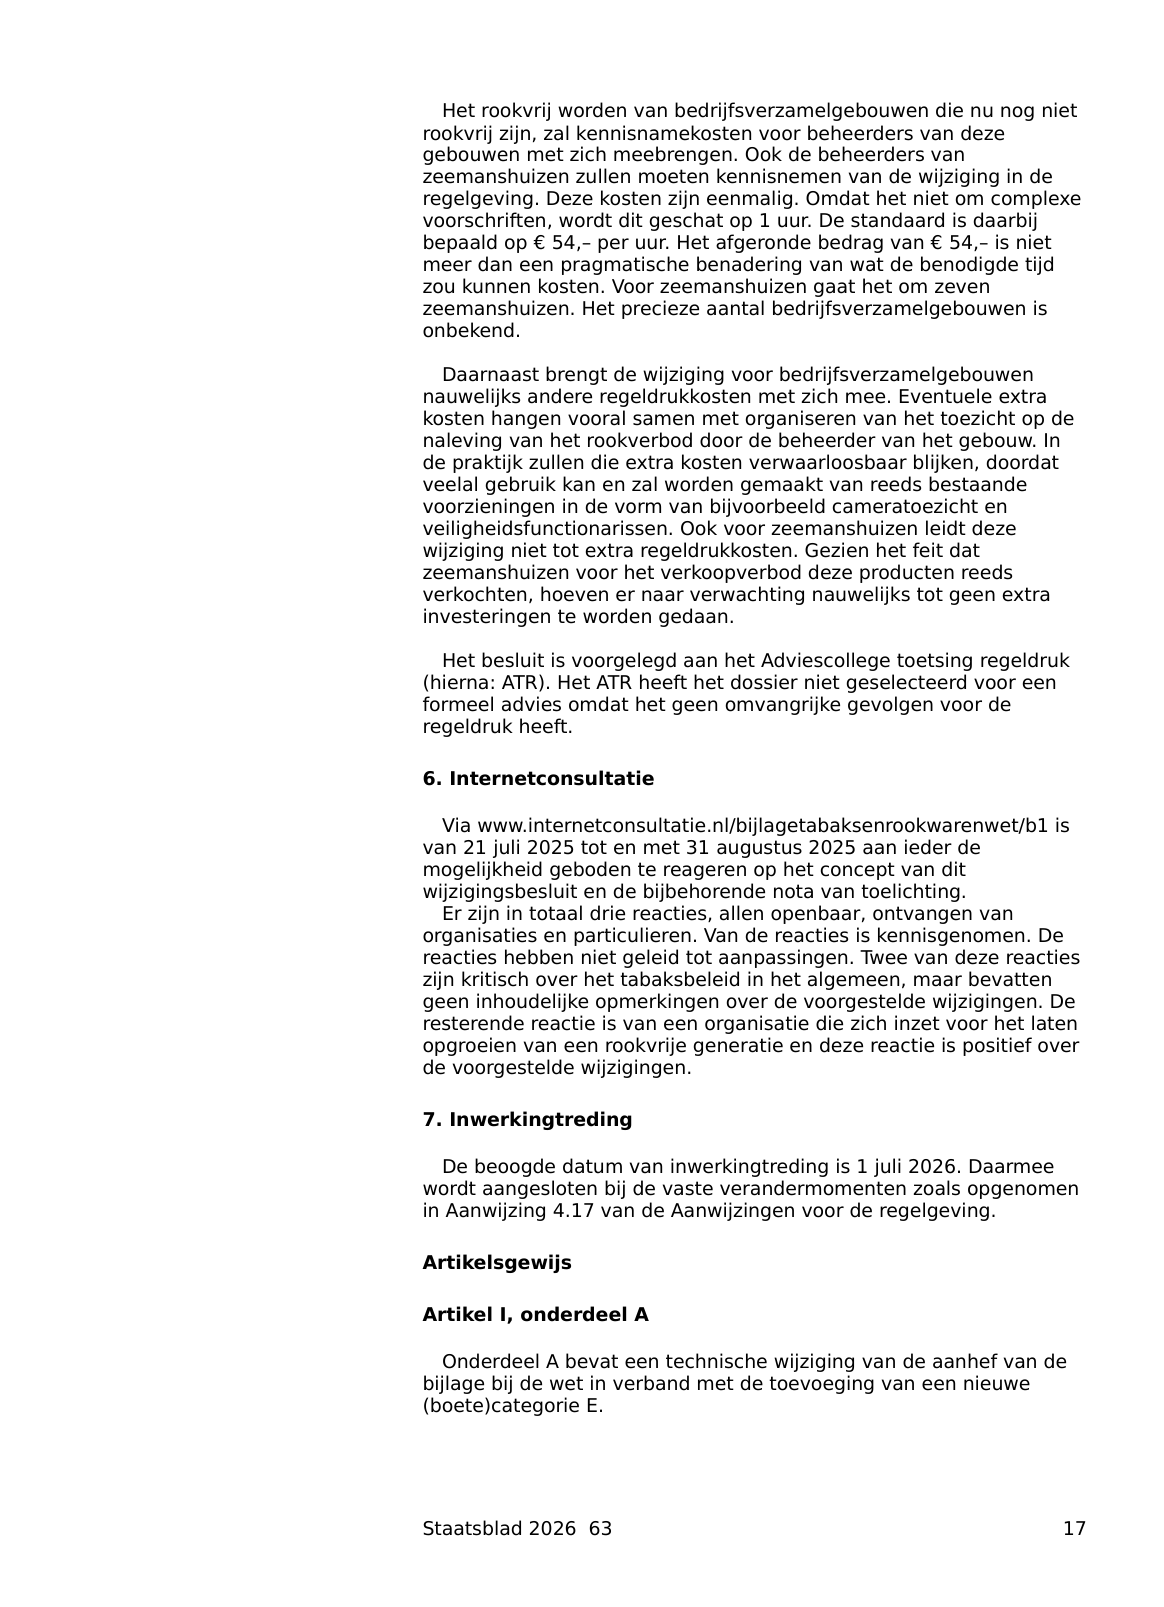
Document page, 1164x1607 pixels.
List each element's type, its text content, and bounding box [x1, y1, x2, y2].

text Daarnaast brengt de wijziging voor bedrijfsverzamelgebouwen nauwelijks andere regeldrukkosten met zich mee. Eventuele extra kosten hangen vooral samen met organiseren van het toezicht op de naleving van het rookverbod door de beheerder van het gebouw. In de praktijk zullen die extra kosten verwaarloosbaar blijken, doordat veelal gebruik kan en zal worden gemaakt van reeds bestaande voorzieningen in de vorm van bijvoorbeeld cameratoezicht en veiligheidsfunctionarissen. Ook voor zeemanshuizen leidt deze wijziging niet tot extra regeldrukkosten. Gezien het feit dat zeemanshuizen voor het verkoopverbod deze producten reeds verkochten, hoeven er naar verwachting nauwelijks tot geen extra investeringen te worden gedaan. [422, 364, 1087, 628]
text Er zijn in totaal drie reacties, allen openbaar, ontvangen van organisaties en particulieren. Van de reacties is kennisgenomen. De reacties hebben niet geleid tot aanpassingen. Twee van deze reacties zijn kritisch over het tabaksbeleid in het algemeen, maar bevatten geen inhoudelijke opmerkingen over de voorgestelde wijzigingen. De resterende reactie is van een organisatie die zich inzet voor het laten opgroeien van een rookvrije generatie en deze reactie is positief over de voorgestelde wijzigingen. [422, 903, 1087, 1079]
text Het rookvrij worden van bedrijfsverzamelgebouwen die nu nog niet rookvrij zijn, zal kennisnamekosten voor beheerders van deze gebouwen met zich meebrengen. Ook de beheerders van zeemanshuizen zullen moeten kennisnemen van de wijziging in de regelgeving. Deze kosten zijn eenmalig. Omdat het niet om complexe voorschriften, wordt dit geschat op 1 uur. De standaard is daarbij bepaald op € 54,– per uur. Het afgeronde bedrag van € 54,– is niet meer dan een pragmatische benadering van wat de benodigde tijd zou kunnen kosten. Voor zeemanshuizen gaat het om zeven zeemanshuizen. Het precieze aantal bedrijfsverzamelgebouwen is onbekend. [422, 100, 1087, 342]
text Via www.internetconsultatie.nl/bijlagetabaksenrookwarenwet/b1 is van 21 juli 2025 tot en met 31 augustus 2025 aan ieder de mogelijkheid geboden te reageren op het concept van dit wijzigingsbesluit en de bijbehorende nota van toelichting. [422, 815, 1087, 903]
text De beoogde datum van inwerkingtreding is 1 juli 2026. Daarmee wordt aangesloten bij de vaste verandermomenten zoals opgenomen in Aanwijzing 4.17 van de Aanwijzingen voor de regelgeving. [422, 1156, 1087, 1222]
subtitle 7. Inwerkingtreding [422, 1109, 1087, 1131]
subtitle 6. Internetconsultatie [422, 768, 1087, 790]
subtitle Artikel I, onderdeel A [422, 1304, 1087, 1326]
subtitle Artikelsgewijs [422, 1252, 1087, 1274]
text Het besluit is voorgelegd aan het Adviescollege toetsing regeldruk (hierna: ATR). Het ATR heeft het dossier niet geselecteerd voor een formeel advies omdat het geen omvangrijke gevolgen voor de regeldruk heeft. [422, 650, 1087, 738]
text Onderdeel A bevat een technische wijziging van de aanhef van de bijlage bij de wet in verband met de toevoeging van een nieuwe (boete)categorie E. [422, 1351, 1087, 1417]
